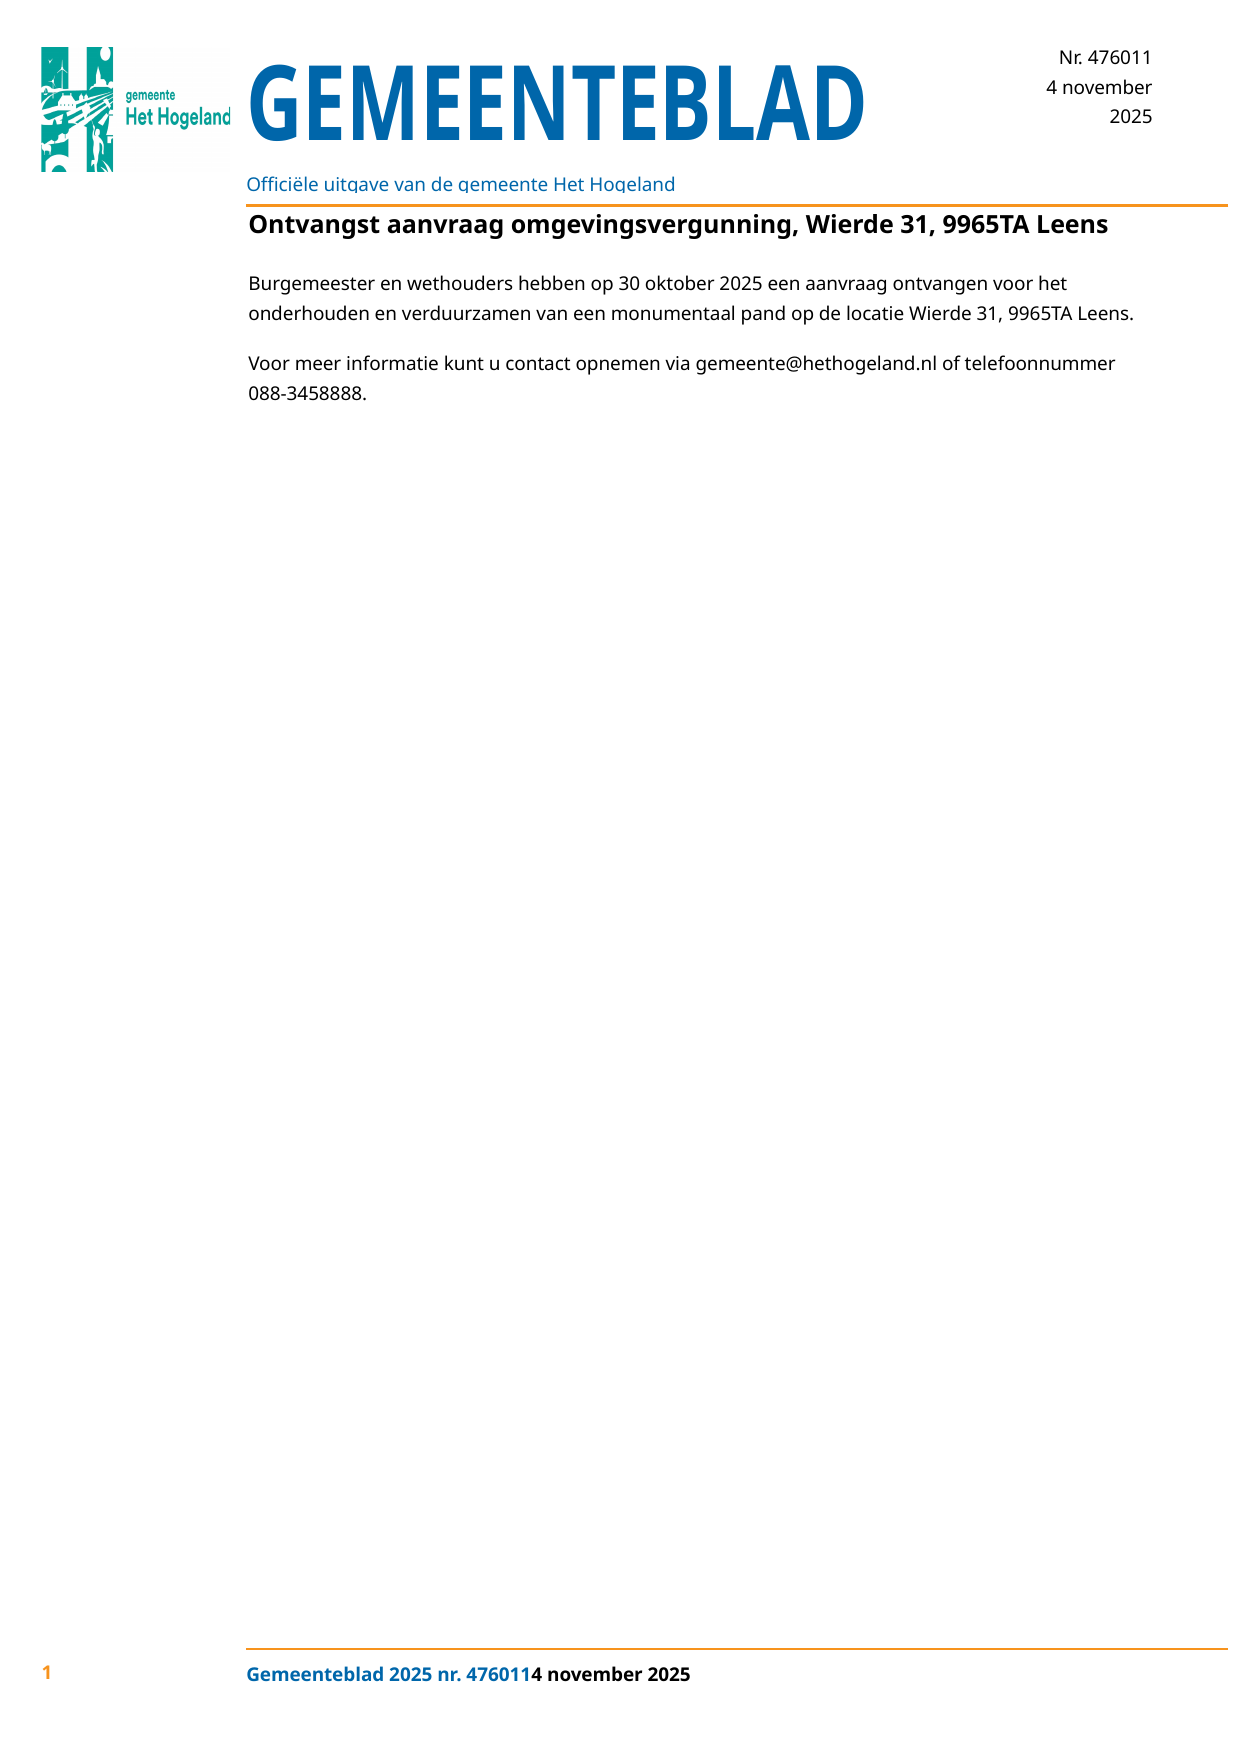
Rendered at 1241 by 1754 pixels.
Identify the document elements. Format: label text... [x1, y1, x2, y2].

picture [41, 47, 231, 172]
text Burgemeester en wethouders hebben op 30 oktober 2025 een aanvraag ontvangen voor het onderhouden en verduurzamen van een monumentaal pand op de locatie Wierde 31, 9965TA Leens. [248, 270, 1152, 326]
text Ontvangst aanvraag omgevingsvergunning, Wierde 31, 9965TA Leens [248, 207, 1152, 241]
text Voor meer informatie kunt u contact opnemen via gemeente@hethogeland.nl of telefoonnummer 088-3458888. [248, 350, 1152, 406]
